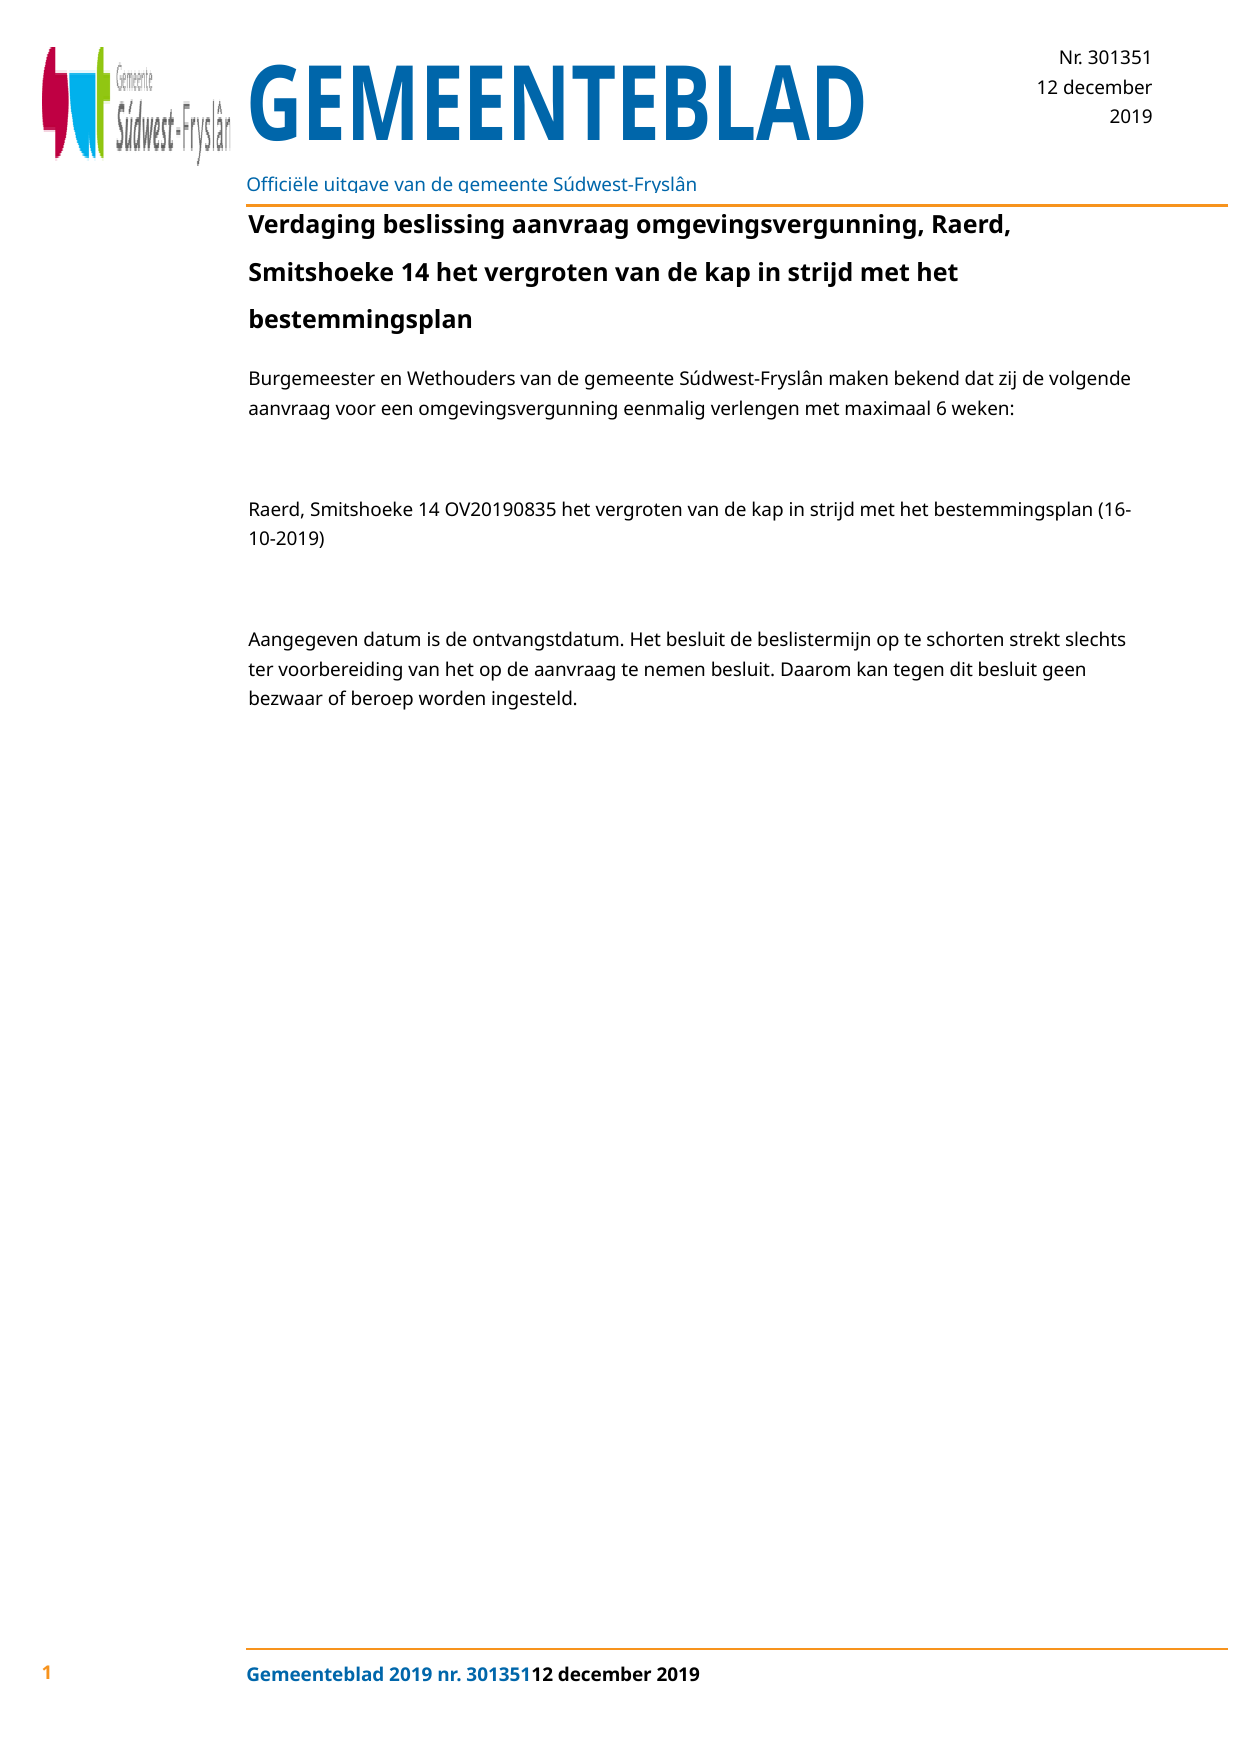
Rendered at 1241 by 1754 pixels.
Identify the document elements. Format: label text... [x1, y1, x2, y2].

text Burgemeester en Wethouders van de gemeente Súdwest-Fryslân maken bekend dat zij de volgende aanvraag voor een omgevingsvergunning eenmalig verlengen met maximaal 6 weken: [248, 366, 1152, 421]
text Verdaging beslissing aanvraag omgevingsvergunning, Raerd, Smitshoeke 14 het vergroten van de kap in strijd met het bestemmingsplan [248, 207, 1152, 336]
text Raerd, Smitshoeke 14 OV20190835 het vergroten van de kap in strijd met het bestemmingsplan (16-10-2019) [248, 496, 1152, 551]
picture [41, 47, 231, 172]
text Aangegeven datum is de ontvangstdatum. Het besluit de beslistermijn op te schorten strekt slechts ter voorbereiding van het op de aanvraag te nemen besluit. Daarom kan tegen dit besluit geen bezwaar of beroep worden ingesteld. [248, 626, 1152, 711]
